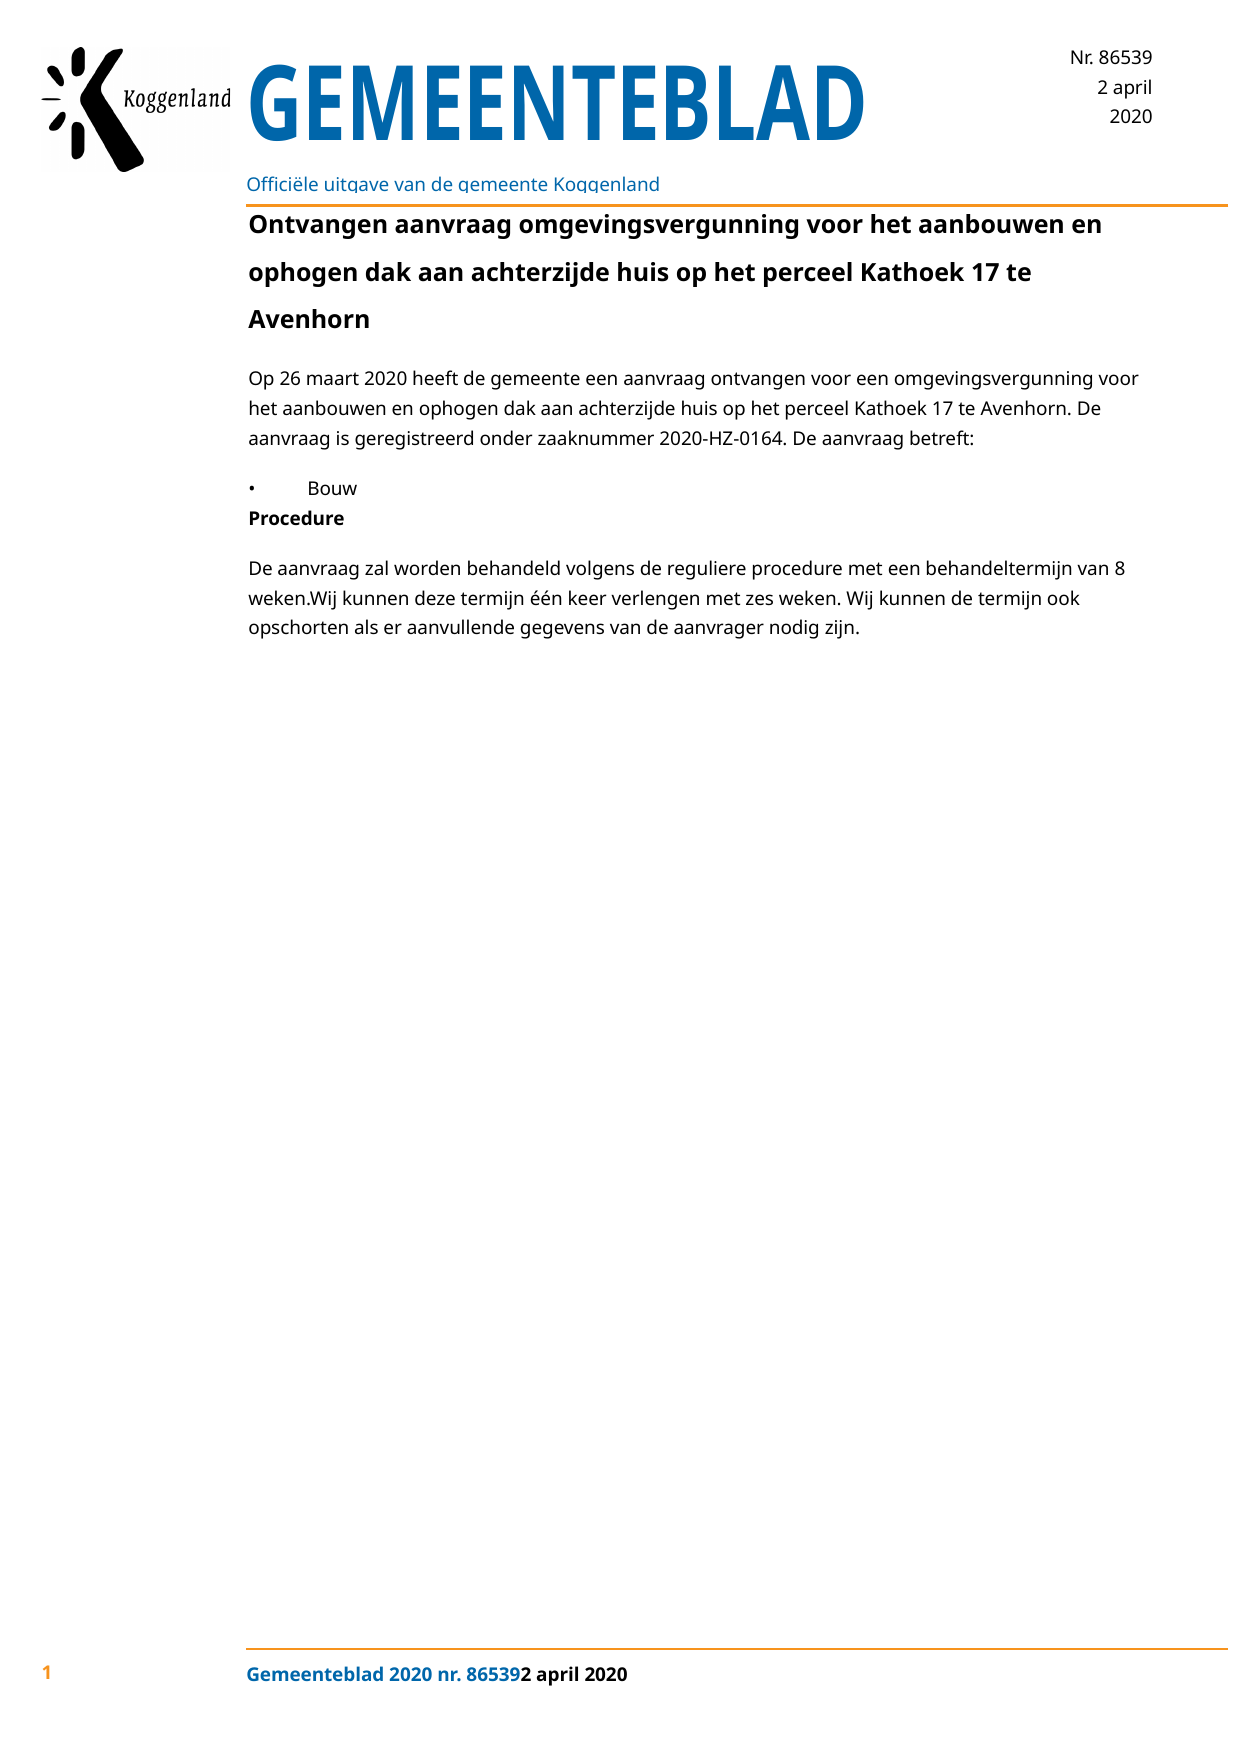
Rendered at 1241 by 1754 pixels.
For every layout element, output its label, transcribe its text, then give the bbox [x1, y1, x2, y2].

picture [41, 47, 231, 172]
text Ontvangen aanvraag omgevingsvergunning voor het aanbouwen en ophogen dak aan achterzijde huis op het perceel Kathoek 17 te Avenhorn [248, 207, 1152, 336]
text Procedure [248, 505, 1152, 530]
text De aanvraag zal worden behandeld volgens de reguliere procedure met een behandeltermijn van 8 weken.Wij kunnen deze termijn één keer verlengen met zes weken. Wij kunnen de termijn ook opschorten als er aanvullende gegevens van de aanvrager nodig zijn. [248, 555, 1152, 640]
list Bouw [248, 475, 1152, 501]
text Op 26 maart 2020 heeft de gemeente een aanvraag ontvangen voor een omgevingsvergunning voor het aanbouwen en ophogen dak aan achterzijde huis op het perceel Kathoek 17 te Avenhorn. De aanvraag is geregistreerd onder zaaknummer 2020-HZ-0164. De aanvraag betreft: [248, 366, 1152, 450]
